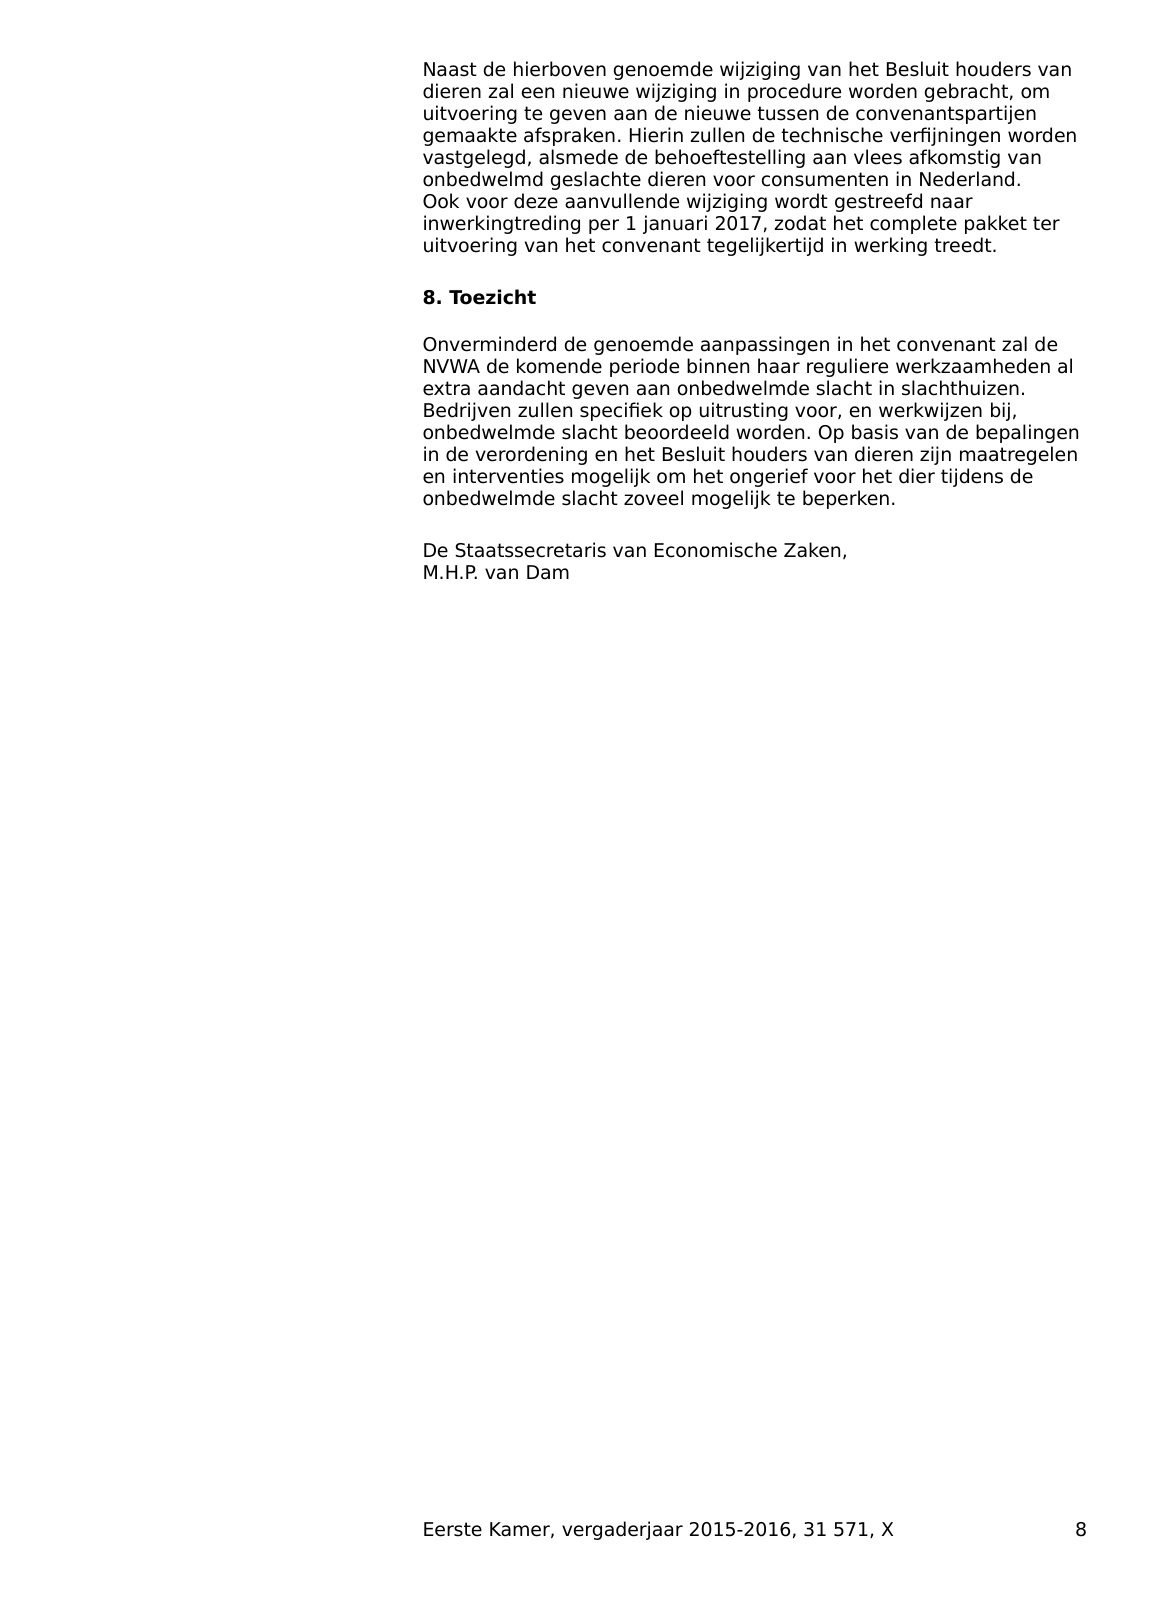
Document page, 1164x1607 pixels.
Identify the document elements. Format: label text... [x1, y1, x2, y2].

subtitle 8. Toezicht [422, 287, 1087, 309]
text Ook voor deze aanvullende wijziging wordt gestreefd naar inwerkingtreding per 1 januari 2017, zodat het complete pakket ter uitvoering van het convenant tegelijkertijd in werking treedt. [422, 191, 1087, 257]
text Onverminderd de genoemde aanpassingen in het convenant zal de NVWA de komende periode binnen haar reguliere werkzaamheden al extra aandacht geven aan onbedwelmde slacht in slachthuizen. Bedrijven zullen specifiek op uitrusting voor, en werkwijzen bij, onbedwelmde slacht beoordeeld worden. Op basis van de bepalingen in de verordening en het Besluit houders van dieren zijn maatregelen en interventies mogelijk om het ongerief voor het dier tijdens de onbedwelmde slacht zoveel mogelijk te beperken. [422, 334, 1087, 510]
text De Staatssecretaris van Economische Zaken, M.H.P. van Dam [422, 540, 1087, 584]
text Naast de hierboven genoemde wijziging van het Besluit houders van dieren zal een nieuwe wijziging in procedure worden gebracht, om uitvoering te geven aan de nieuwe tussen de convenantspartijen gemaakte afspraken. Hierin zullen de technische verfijningen worden vastgelegd, alsmede de behoeftestelling aan vlees afkomstig van onbedwelmd geslachte dieren voor consumenten in Nederland. [422, 59, 1087, 191]
